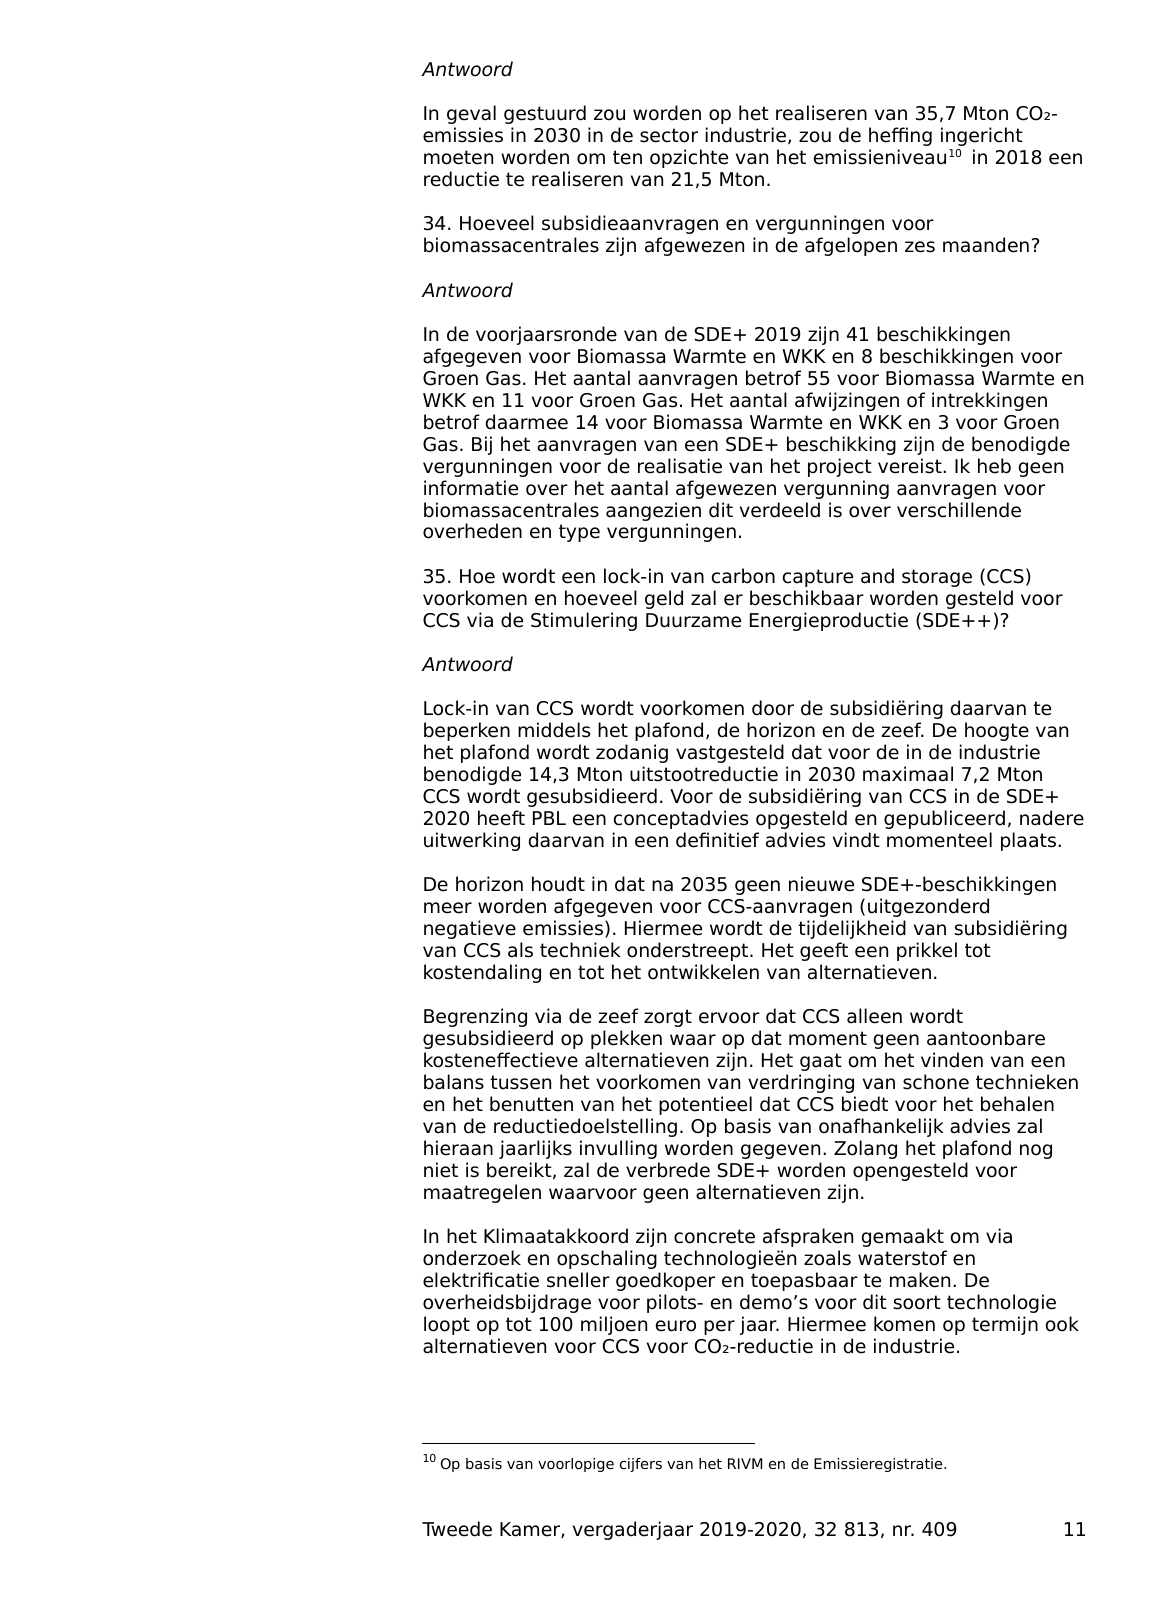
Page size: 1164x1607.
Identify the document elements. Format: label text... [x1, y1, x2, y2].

text De horizon houdt in dat na 2035 geen nieuwe SDE+-beschikkingen meer worden afgegeven voor CCS-aanvragen (uitgezonderd negatieve emissies). Hiermee wordt de tijdelijkheid van subsidiëring van CCS als techniek onderstreept. Het geeft een prikkel tot kostendaling en tot het ontwikkelen van alternatieven. [422, 874, 1087, 984]
text 35. Hoe wordt een lock-in van carbon capture and storage (CCS) voorkomen en hoeveel geld zal er beschikbaar worden gesteld voor CCS via de Stimulering Duurzame Energieproductie (SDE++)? [422, 566, 1087, 632]
text In de voorjaarsronde van de SDE+ 2019 zijn 41 beschikkingen afgegeven voor Biomassa Warmte en WKK en 8 beschikkingen voor Groen Gas. Het aantal aanvragen betrof 55 voor Biomassa Warmte en WKK en 11 voor Groen Gas. Het aantal afwijzingen of intrekkingen betrof daarmee 14 voor Biomassa Warmte en WKK en 3 voor Groen Gas. Bij het aanvragen van een SDE+ beschikking zijn de benodigde vergunningen voor de realisatie van het project vereist. Ik heb geen informatie over het aantal afgewezen vergunning aanvragen voor biomassacentrales aangezien dit verdeeld is over verschillende overheden en type vergunningen. [422, 324, 1087, 543]
text Op basis van voorlopige cijfers van het RIVM en de Emissieregistratie. [422, 1452, 1087, 1474]
subtitle Antwoord [422, 279, 1087, 301]
text Begrenzing via de zeef zorgt ervoor dat CCS alleen wordt gesubsidieerd op plekken waar op dat moment geen aantoonbare kosteneffectieve alternatieven zijn. Het gaat om het vinden van een balans tussen het voorkomen van verdringing van schone technieken en het benutten van het potentieel dat CCS biedt voor het behalen van de reductiedoelstelling. Op basis van onafhankelijk advies zal hieraan jaarlijks invulling worden gegeven. Zolang het plafond nog niet is bereikt, zal de verbrede SDE+ worden opengesteld voor maatregelen waarvoor geen alternatieven zijn. [422, 1006, 1087, 1204]
text In geval gestuurd zou worden op het realiseren van 35,7 Mton CO₂-emissies in 2030 in de sector industrie, zou de heffing ingericht moeten worden om ten opzichte van het emissieniveau in 2018 een reductie te realiseren van 21,5 Mton. [422, 103, 1087, 191]
text 34. Hoeveel subsidieaanvragen en vergunningen voor biomassacentrales zijn afgewezen in de afgelopen zes maanden? [422, 213, 1087, 257]
text Lock-in van CCS wordt voorkomen door de subsidiëring daarvan te beperken middels het plafond, de horizon en de zeef. De hoogte van het plafond wordt zodanig vastgesteld dat voor de in de industrie benodigde 14,3 Mton uitstootreductie in 2030 maximaal 7,2 Mton CCS wordt gesubsidieerd. Voor de subsidiëring van CCS in de SDE+ 2020 heeft PBL een conceptadvies opgesteld en gepubliceerd, nadere uitwerking daarvan in een definitief advies vindt momenteel plaats. [422, 698, 1087, 852]
text In het Klimaatakkoord zijn concrete afspraken gemaakt om via onderzoek en opschaling technologieën zoals waterstof en elektrificatie sneller goedkoper en toepasbaar te maken. De overheidsbijdrage voor pilots- en demo’s voor dit soort technologie loopt op tot 100 miljoen euro per jaar. Hiermee komen op termijn ook alternatieven voor CCS voor CO₂-reductie in de industrie. [422, 1226, 1087, 1358]
subtitle Antwoord [422, 654, 1087, 676]
subtitle Antwoord [422, 59, 1087, 81]
